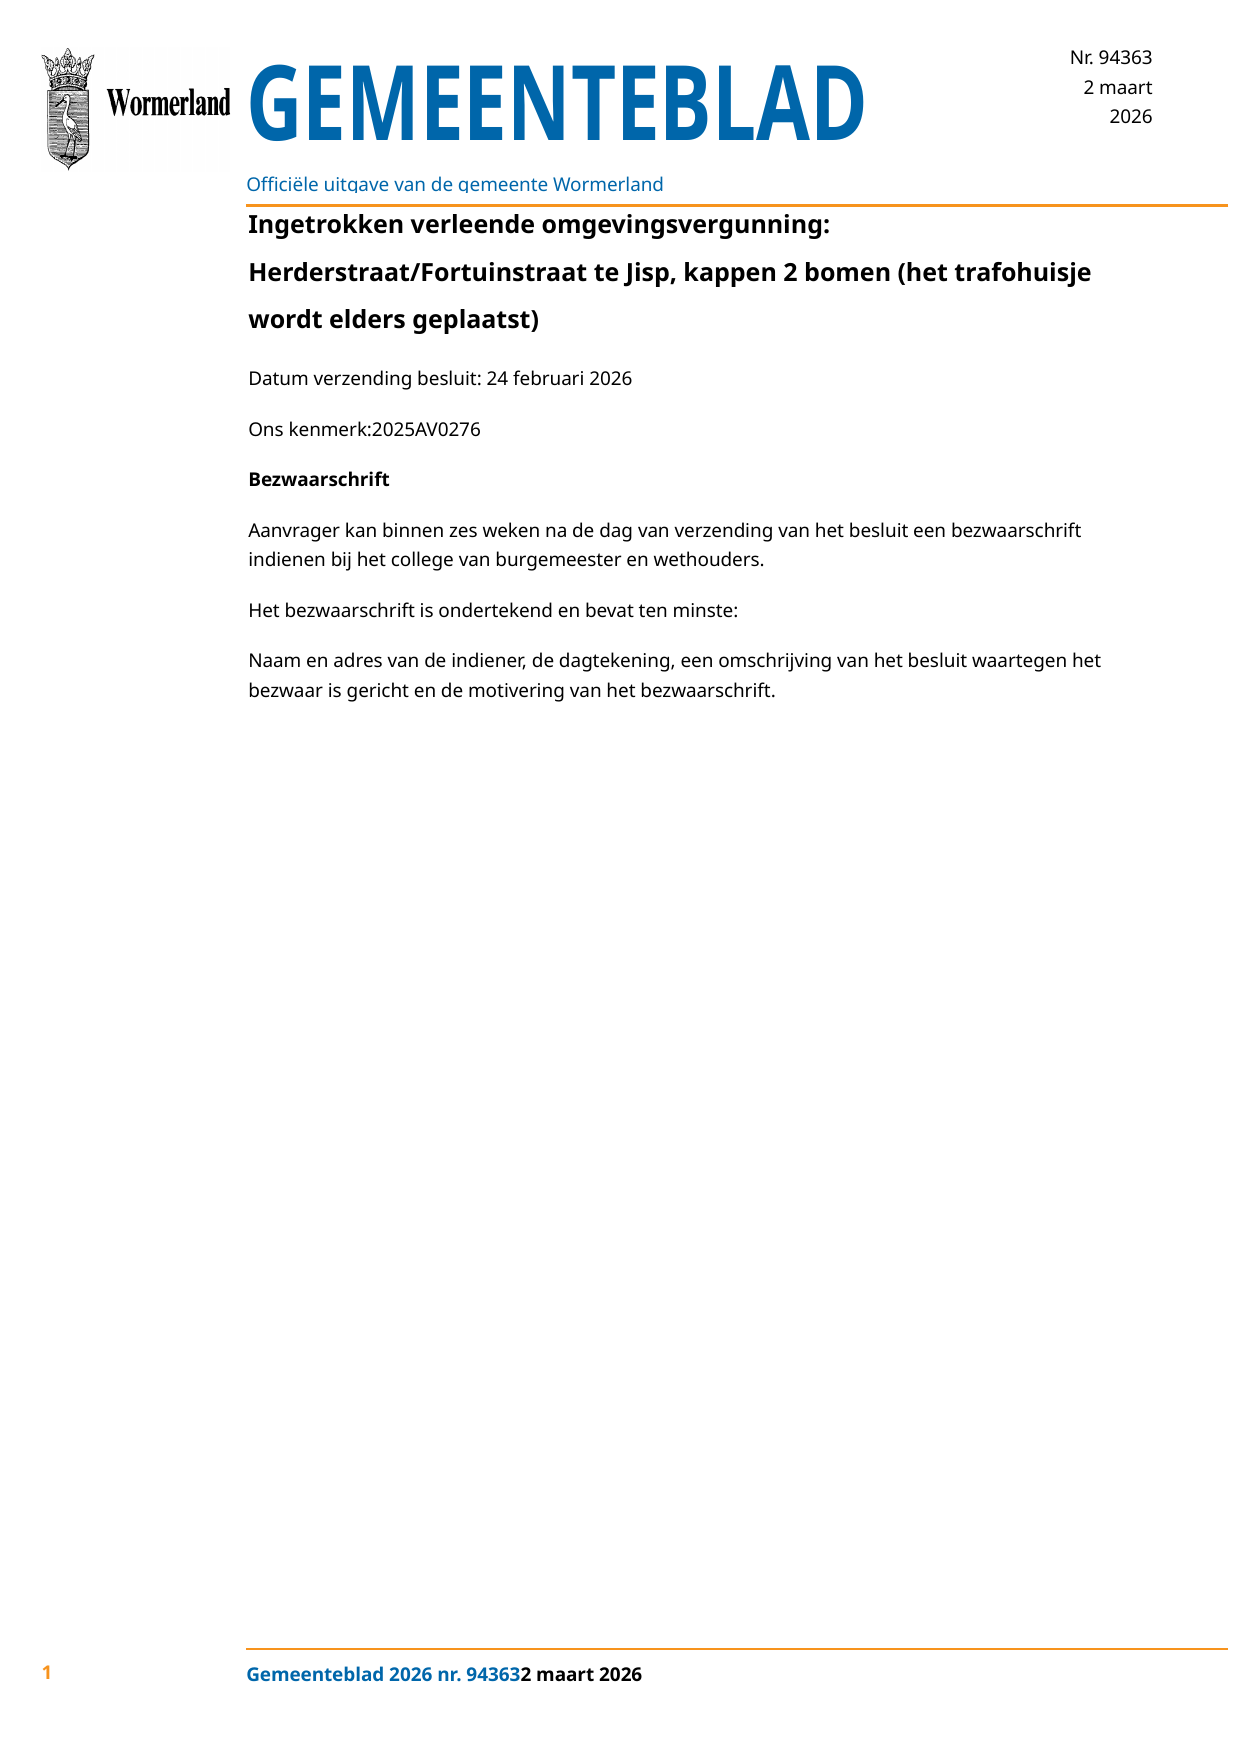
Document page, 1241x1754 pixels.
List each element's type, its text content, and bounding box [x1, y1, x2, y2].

text Datum verzending besluit: 24 februari 2026 [248, 366, 1152, 391]
text Het bezwaarschrift is ondertekend en bevat ten minste: [248, 597, 1152, 622]
text Naam en adres van de indiener, de dagtekening, een omschrijving van het besluit waartegen het bezwaar is gericht en de motivering van het bezwaarschrift. [248, 647, 1152, 702]
text Aanvrager kan binnen zes weken na de dag van verzending van het besluit een bezwaarschrift indienen bij het college van burgemeester en wethouders. [248, 517, 1152, 572]
text Ingetrokken verleende omgevingsvergunning: Herderstraat/Fortuinstraat te Jisp, kappen 2 bomen (het trafohuisje wordt elders geplaatst) [248, 207, 1152, 336]
text Ons kenmerk:2025AV0276 [248, 416, 1152, 442]
text Bezwaarschrift [248, 466, 1152, 492]
picture [41, 47, 231, 172]
